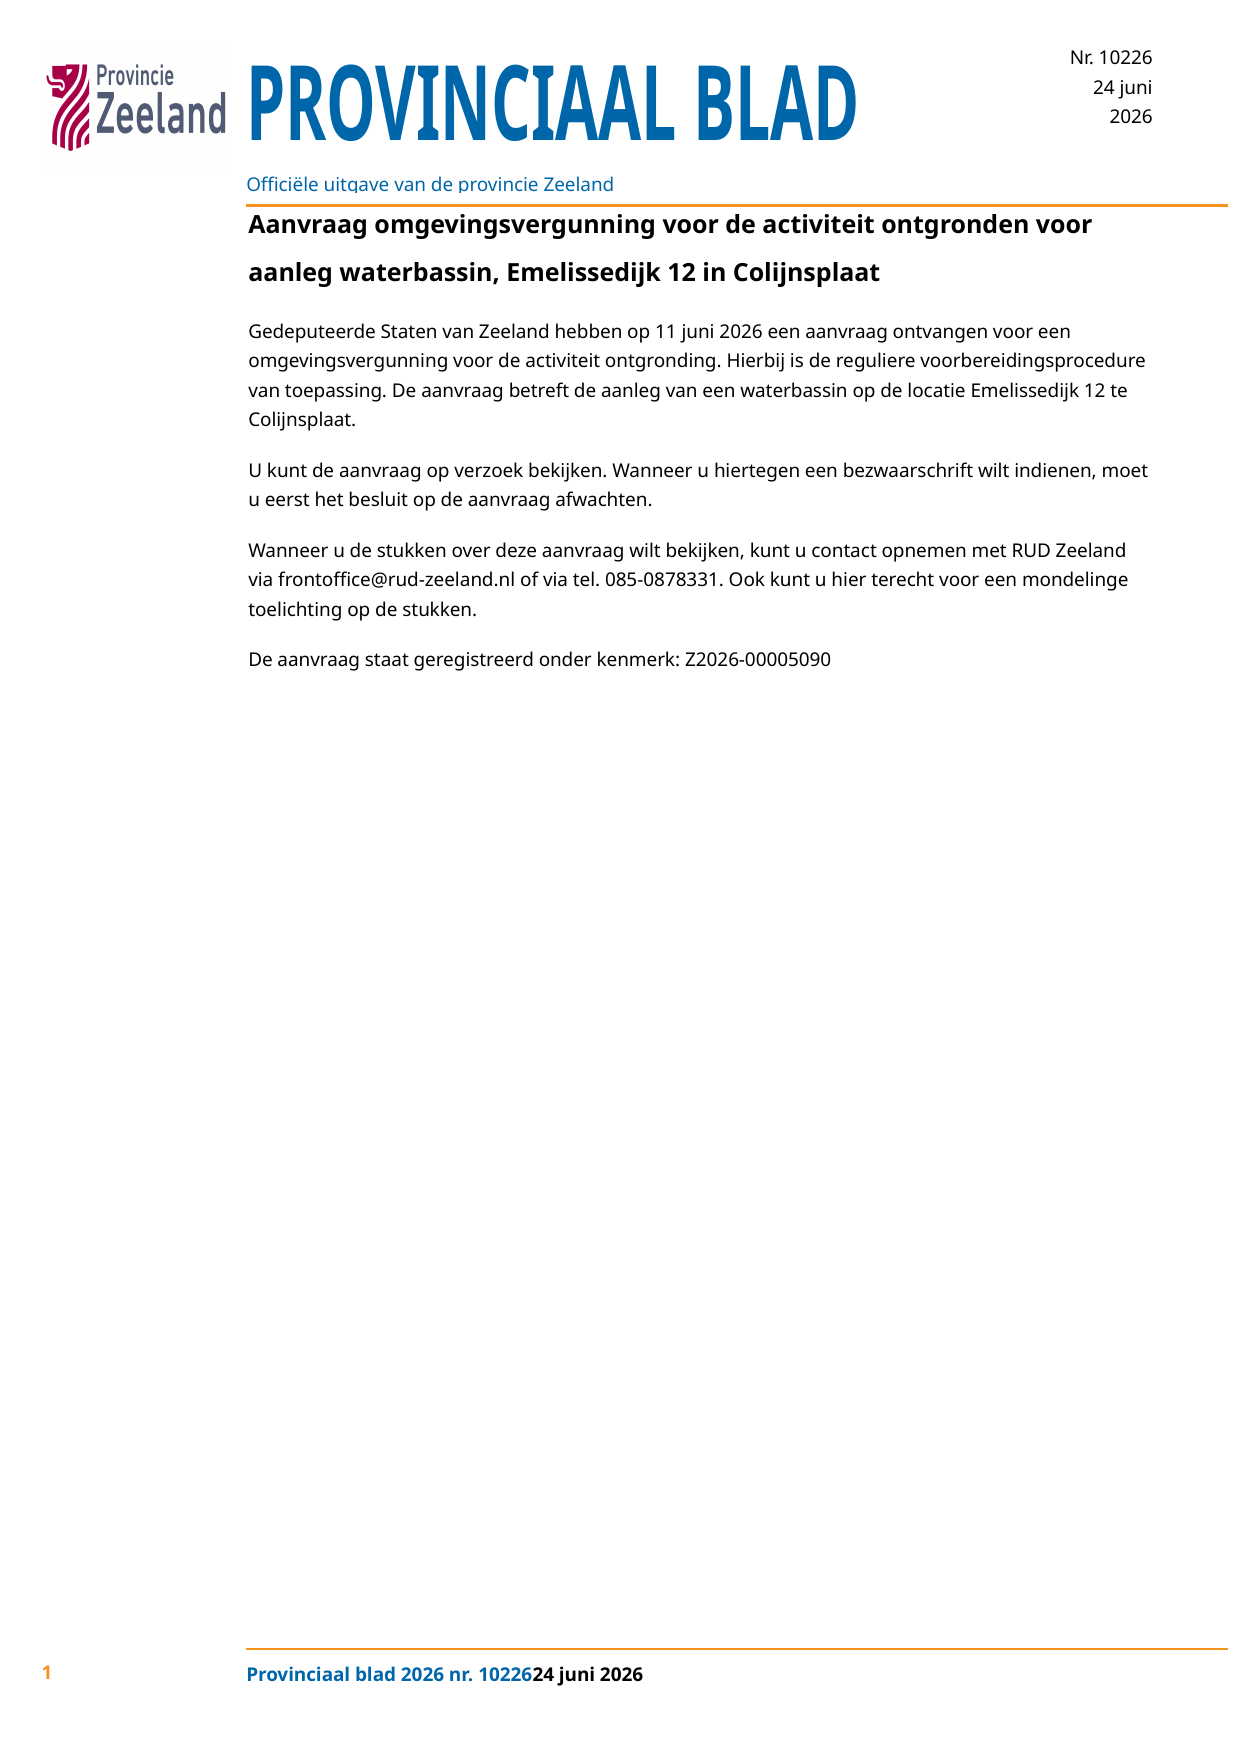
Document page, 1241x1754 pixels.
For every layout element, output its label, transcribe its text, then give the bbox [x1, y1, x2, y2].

picture [41, 47, 231, 172]
text Wanneer u de stukken over deze aanvraag wilt bekijken, kunt u contact opnemen met RUD Zeeland via frontoffice@rud-zeeland.nl of via tel. 085-0878331. Ook kunt u hier terecht voor een mondelinge toelichting op de stukken. [248, 537, 1152, 622]
text Gedeputeerde Staten van Zeeland hebben op 11 juni 2026 een aanvraag ontvangen voor een omgevingsvergunning voor de activiteit ontgronding. Hierbij is de reguliere voorbereidingsprocedure van toepassing. De aanvraag betreft de aanleg van een waterbassin op de locatie Emelissedijk 12 te Colijnsplaat. [248, 318, 1152, 432]
text De aanvraag staat geregistreerd onder kenmerk: Z2026-00005090 [248, 647, 1152, 672]
text U kunt de aanvraag op verzoek bekijken. Wanneer u hiertegen een bezwaarschrift wilt indienen, moet u eerst het besluit op de aanvraag afwachten. [248, 457, 1152, 512]
text Aanvraag omgevingsvergunning voor de activiteit ontgronden voor aanleg waterbassin, Emelissedijk 12 in Colijnsplaat [248, 207, 1152, 288]
